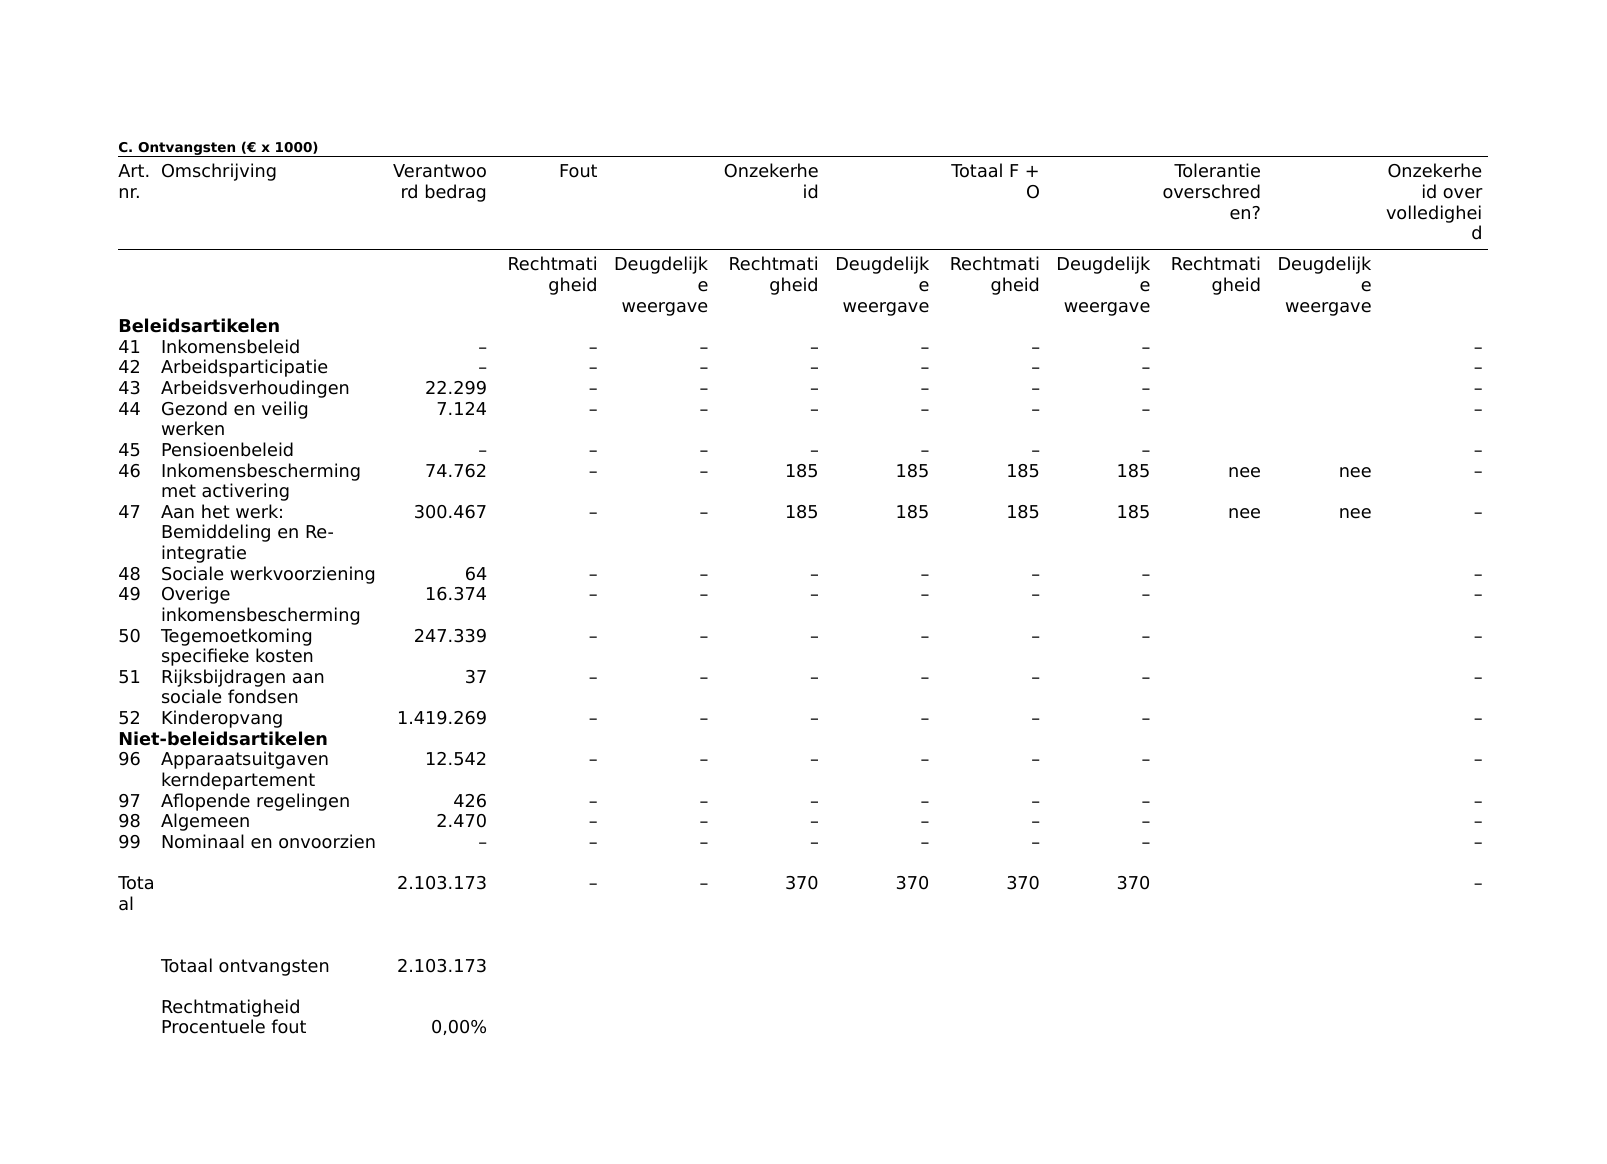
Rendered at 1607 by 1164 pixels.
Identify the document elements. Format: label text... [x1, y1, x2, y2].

table_cell Totaal F + O [935, 157, 1046, 249]
table_cell – [714, 378, 824, 399]
table_cell [825, 956, 935, 976]
table_cell – [1046, 811, 1156, 832]
table_cell 247.339 [382, 626, 493, 667]
table_cell [825, 997, 935, 1017]
table_cell – [493, 667, 603, 708]
table_cell Rechtmatigheid [935, 250, 1046, 316]
table_cell – [825, 440, 935, 461]
table_cell [1267, 956, 1377, 976]
table_cell [382, 997, 493, 1017]
table_cell [382, 914, 493, 935]
table_cell – [493, 626, 603, 667]
table_cell [825, 976, 935, 997]
table_cell – [493, 708, 603, 729]
table_cell 7.124 [382, 399, 493, 440]
table_cell [1267, 584, 1377, 626]
table_cell 41 [118, 337, 155, 357]
table_cell [1046, 914, 1156, 935]
table_cell [493, 1018, 1267, 1038]
table_cell 2.103.173 [382, 956, 493, 976]
table_cell [603, 976, 714, 997]
table_cell Beleidsartikelen [118, 316, 603, 337]
table_cell [1156, 749, 1267, 791]
table_cell 16.374 [382, 584, 493, 626]
table_cell [1267, 378, 1377, 399]
table_cell [1156, 729, 1267, 749]
table_cell [714, 853, 824, 873]
table_cell – [1377, 832, 1488, 852]
table_cell [825, 935, 935, 956]
table_cell – [603, 502, 714, 564]
table_cell – [935, 358, 1046, 378]
table_cell [1267, 976, 1377, 997]
table_cell [1156, 935, 1267, 956]
table_cell – [1046, 749, 1156, 791]
table_cell [603, 956, 714, 976]
table_cell – [825, 791, 935, 811]
table_cell – [603, 667, 714, 708]
table_cell – [1377, 440, 1488, 461]
table_cell – [935, 749, 1046, 791]
table_cell [1046, 853, 1156, 873]
table_cell – [825, 337, 935, 357]
table_cell – [825, 358, 935, 378]
table_cell 185 [825, 502, 935, 564]
table_cell [714, 976, 824, 997]
table_cell [1377, 1018, 1488, 1038]
table_cell – [935, 337, 1046, 357]
table_cell – [935, 564, 1046, 584]
table_cell – [1377, 502, 1488, 564]
table_cell [1046, 956, 1156, 976]
table_cell [714, 997, 824, 1017]
table_cell [1267, 626, 1377, 667]
table_cell 44 [118, 399, 155, 440]
table_cell Overige inkomensbescherming [155, 584, 382, 626]
table_cell [1267, 316, 1377, 337]
table_cell – [935, 791, 1046, 811]
table_cell [1267, 337, 1377, 357]
table_cell [714, 935, 824, 956]
table_cell [1377, 956, 1488, 976]
table_cell [155, 935, 382, 956]
table_cell [1156, 811, 1267, 832]
table_cell 185 [935, 461, 1046, 502]
table_cell [935, 729, 1046, 749]
table_cell – [493, 564, 603, 584]
table_cell [1156, 914, 1267, 935]
table_cell [1377, 914, 1488, 935]
table_cell [1046, 976, 1156, 997]
table_cell – [1377, 667, 1488, 708]
table_cell – [825, 626, 935, 667]
table_cell Inkomensbescherming met activering [155, 461, 382, 502]
table_cell – [714, 358, 824, 378]
table_cell Inkomensbeleid [155, 337, 382, 357]
table_cell 49 [118, 584, 155, 626]
table_cell – [825, 584, 935, 626]
table_cell [1267, 873, 1377, 914]
table_cell – [825, 564, 935, 584]
table_cell [714, 914, 824, 935]
table_cell – [603, 440, 714, 461]
table_cell Algemeen [155, 811, 382, 832]
table_header C. Ontvangsten (€ x 1000) [118, 140, 1488, 156]
table_cell – [714, 667, 824, 708]
table_cell [825, 729, 935, 749]
table_cell [493, 997, 603, 1017]
table_cell – [1377, 461, 1488, 502]
table_cell – [1377, 378, 1488, 399]
table_cell – [825, 667, 935, 708]
table_cell [1046, 316, 1156, 337]
table_cell [1156, 584, 1267, 626]
table_cell [118, 976, 155, 997]
table_cell [1377, 853, 1488, 873]
table_cell Rijksbijdragen aan sociale fondsen [155, 667, 382, 708]
table_cell – [935, 811, 1046, 832]
table_cell [1267, 791, 1377, 811]
table_cell Tegemoetkoming specifieke kosten [155, 626, 382, 667]
table_cell [382, 935, 493, 956]
table_cell [493, 853, 603, 873]
table_cell [935, 976, 1046, 997]
table_cell – [1377, 749, 1488, 791]
table_cell – [935, 708, 1046, 729]
table_cell [1156, 997, 1267, 1017]
table_cell – [935, 399, 1046, 440]
table_cell [714, 956, 824, 976]
table_cell – [493, 378, 603, 399]
table_cell 1.419.269 [382, 708, 493, 729]
table_cell [1156, 791, 1267, 811]
table_cell Deugdelijke weergave [1267, 250, 1377, 316]
table_cell Rechtmatigheid [714, 250, 824, 316]
table_cell Nominaal en onvoorzien [155, 832, 382, 852]
table_cell – [1046, 626, 1156, 667]
table_cell [1377, 935, 1488, 956]
table_cell [1267, 997, 1377, 1017]
table_cell [1377, 729, 1488, 749]
table_cell 43 [118, 378, 155, 399]
table_cell [1267, 1018, 1377, 1038]
table_cell Tolerantie overschreden? [1156, 157, 1267, 249]
table_cell – [825, 832, 935, 852]
table_cell [1046, 997, 1156, 1017]
table_cell 0,00% [382, 1018, 493, 1038]
table_cell [603, 997, 714, 1017]
table_cell [118, 956, 155, 976]
table_cell Pensioenbeleid [155, 440, 382, 461]
table_cell Sociale werkvoorziening [155, 564, 382, 584]
table_cell [118, 935, 155, 956]
table_cell [1156, 853, 1267, 873]
table_cell 185 [1046, 461, 1156, 502]
table_cell – [825, 378, 935, 399]
table_cell – [493, 399, 603, 440]
table_cell [825, 157, 935, 249]
table_cell [1267, 667, 1377, 708]
table_cell – [493, 832, 603, 852]
table_cell – [603, 378, 714, 399]
table_cell 64 [382, 564, 493, 584]
table_cell 74.762 [382, 461, 493, 502]
table_cell Apparaatsuitgaven kerndepartement [155, 749, 382, 791]
table_cell Rechtmatigheid [155, 997, 382, 1017]
table_cell [155, 873, 382, 914]
table_cell [825, 853, 935, 873]
table_cell – [935, 440, 1046, 461]
table_cell [155, 250, 382, 316]
table_cell Kinderopvang [155, 708, 382, 729]
table_cell – [1046, 708, 1156, 729]
table_cell Aan het werk: Bemiddeling en Re-integratie [155, 502, 382, 564]
table_cell [382, 853, 493, 873]
table_cell 47 [118, 502, 155, 564]
table_cell [935, 914, 1046, 935]
table_cell [155, 914, 382, 935]
table_cell 2.470 [382, 811, 493, 832]
table_cell [1156, 440, 1267, 461]
table_cell 98 [118, 811, 155, 832]
table_cell [603, 853, 714, 873]
table_cell [493, 976, 603, 997]
table_cell [493, 935, 603, 956]
table_cell [1156, 564, 1267, 584]
table_cell Arbeidsverhoudingen [155, 378, 382, 399]
table_cell 42 [118, 358, 155, 378]
table_cell – [825, 399, 935, 440]
table_cell – [1046, 399, 1156, 440]
table_cell nee [1156, 502, 1267, 564]
table_cell – [493, 749, 603, 791]
table_cell – [603, 708, 714, 729]
table_cell – [1046, 564, 1156, 584]
table_cell – [935, 832, 1046, 852]
table_cell – [1377, 873, 1488, 914]
table_cell [825, 914, 935, 935]
table_cell [155, 976, 382, 997]
table_cell [1267, 832, 1377, 852]
table_cell – [1046, 832, 1156, 852]
table_cell – [603, 337, 714, 357]
table_cell – [1377, 358, 1488, 378]
table_cell [382, 976, 493, 997]
table_cell [603, 914, 714, 935]
table_cell Omschrijving [155, 157, 382, 249]
table_cell 185 [825, 461, 935, 502]
table_cell – [603, 873, 714, 914]
table_cell [1267, 811, 1377, 832]
table_cell [118, 250, 155, 316]
table_cell – [382, 440, 493, 461]
table_cell – [935, 626, 1046, 667]
table_cell 185 [1046, 502, 1156, 564]
table_cell – [825, 708, 935, 729]
table_cell [603, 157, 714, 249]
table_cell – [935, 378, 1046, 399]
table_cell [118, 997, 155, 1017]
table_cell [1046, 935, 1156, 956]
table_cell Onzekerheid [714, 157, 824, 249]
table_cell [935, 853, 1046, 873]
table_cell – [714, 708, 824, 729]
table_cell 99 [118, 832, 155, 852]
table_cell – [603, 461, 714, 502]
table_cell – [714, 564, 824, 584]
table_cell – [1046, 791, 1156, 811]
table_cell [1267, 935, 1377, 956]
table_cell – [493, 584, 603, 626]
table_cell – [1377, 399, 1488, 440]
table_cell 48 [118, 564, 155, 584]
table_cell [1267, 440, 1377, 461]
table_cell [1156, 358, 1267, 378]
table_cell – [714, 626, 824, 667]
table_cell – [603, 584, 714, 626]
table_cell 185 [935, 502, 1046, 564]
table_cell – [1046, 584, 1156, 626]
table_cell [155, 853, 382, 873]
table_cell [1377, 976, 1488, 997]
table_cell [1267, 708, 1377, 729]
table_cell – [493, 440, 603, 461]
table_cell 22.299 [382, 378, 493, 399]
table_cell – [1377, 564, 1488, 584]
table_cell [1267, 157, 1377, 249]
table_cell [603, 316, 714, 337]
table_cell [1377, 250, 1488, 316]
table_cell 370 [1046, 873, 1156, 914]
table_cell Totaal ontvangsten [155, 956, 382, 976]
table_cell Deugdelijke weergave [1046, 250, 1156, 316]
table_cell 12.542 [382, 749, 493, 791]
table_cell – [603, 832, 714, 852]
table_cell – [493, 358, 603, 378]
table_cell – [382, 337, 493, 357]
table_cell – [1377, 626, 1488, 667]
table_cell Gezond en veilig werken [155, 399, 382, 440]
table_cell 426 [382, 791, 493, 811]
table_cell – [714, 811, 824, 832]
table_cell 96 [118, 749, 155, 791]
table_cell – [1046, 667, 1156, 708]
table_cell – [1377, 708, 1488, 729]
table_cell Art. nr. [118, 157, 155, 249]
table_cell Onzekerheid over volledigheid [1377, 157, 1488, 249]
table_cell – [493, 502, 603, 564]
table_cell Procentuele fout [155, 1018, 382, 1038]
table_cell 370 [714, 873, 824, 914]
table_cell – [382, 358, 493, 378]
table_cell [603, 729, 714, 749]
table_cell 370 [935, 873, 1046, 914]
table_cell 52 [118, 708, 155, 729]
table_cell 51 [118, 667, 155, 708]
table_cell [1156, 316, 1267, 337]
table_cell – [493, 811, 603, 832]
table_cell 370 [825, 873, 935, 914]
table_cell [1156, 832, 1267, 852]
table_cell [382, 250, 493, 316]
table_cell – [382, 832, 493, 852]
table_cell – [493, 873, 603, 914]
table_cell 185 [714, 502, 824, 564]
table_cell – [1046, 440, 1156, 461]
table_cell – [493, 791, 603, 811]
table_cell [1377, 316, 1488, 337]
table_cell [1156, 976, 1267, 997]
table_cell [1156, 956, 1267, 976]
table_cell 50 [118, 626, 155, 667]
table_cell nee [1267, 502, 1377, 564]
table_cell [603, 935, 714, 956]
table_cell [1267, 564, 1377, 584]
table_cell – [714, 791, 824, 811]
table_cell [1267, 399, 1377, 440]
table_cell – [1377, 811, 1488, 832]
table_cell nee [1267, 461, 1377, 502]
table_cell [1156, 667, 1267, 708]
table_cell – [603, 626, 714, 667]
table_cell 2.103.173 [382, 873, 493, 914]
table_cell Niet-beleidsartikelen [118, 729, 603, 749]
table_cell 97 [118, 791, 155, 811]
table_cell – [935, 584, 1046, 626]
table_cell – [603, 791, 714, 811]
table_cell Fout [493, 157, 603, 249]
table_cell [825, 316, 935, 337]
table_cell [1046, 729, 1156, 749]
table_cell [1046, 157, 1156, 249]
table_cell [1156, 626, 1267, 667]
table_cell [118, 1018, 155, 1038]
table_cell 185 [714, 461, 824, 502]
table_cell 46 [118, 461, 155, 502]
table_cell – [714, 440, 824, 461]
table_cell – [1046, 358, 1156, 378]
table_cell 300.467 [382, 502, 493, 564]
table_cell [935, 956, 1046, 976]
table_cell – [714, 337, 824, 357]
table_cell Rechtmatigheid [1156, 250, 1267, 316]
table_cell – [714, 749, 824, 791]
table_cell [1156, 337, 1267, 357]
table_cell [118, 914, 155, 935]
table_cell – [493, 461, 603, 502]
table_cell [1267, 914, 1377, 935]
table_cell – [825, 811, 935, 832]
table_cell – [714, 832, 824, 852]
table_cell – [603, 564, 714, 584]
table_cell – [603, 749, 714, 791]
table_cell Deugdelijke weergave [603, 250, 714, 316]
table_cell [935, 316, 1046, 337]
table_cell [1267, 729, 1377, 749]
table_cell [1156, 873, 1267, 914]
table_cell [118, 853, 155, 873]
table_cell Deugdelijke weergave [825, 250, 935, 316]
table_cell – [825, 749, 935, 791]
table_cell [1156, 378, 1267, 399]
table_cell [935, 997, 1046, 1017]
table_cell – [1377, 791, 1488, 811]
table_cell [1267, 853, 1377, 873]
table_cell [493, 914, 603, 935]
table_cell – [714, 584, 824, 626]
table_cell Totaal [118, 873, 155, 914]
table_cell [714, 729, 824, 749]
table_cell – [603, 358, 714, 378]
table_cell – [1377, 337, 1488, 357]
table_cell [714, 316, 824, 337]
table_cell [935, 935, 1046, 956]
table_cell 45 [118, 440, 155, 461]
table_cell Verantwoord bedrag [382, 157, 493, 249]
table_cell – [1377, 584, 1488, 626]
table_cell – [603, 811, 714, 832]
table_cell [1156, 708, 1267, 729]
table_cell – [1046, 378, 1156, 399]
table_cell – [1046, 337, 1156, 357]
table_cell Rechtmatigheid [493, 250, 603, 316]
table_cell – [714, 399, 824, 440]
table_cell Aflopende regelingen [155, 791, 382, 811]
table_cell – [935, 667, 1046, 708]
table_cell – [493, 337, 603, 357]
table_cell [1156, 399, 1267, 440]
table_cell [1267, 358, 1377, 378]
table_cell Arbeidsparticipatie [155, 358, 382, 378]
table_cell nee [1156, 461, 1267, 502]
table_cell [1267, 749, 1377, 791]
table_cell – [603, 399, 714, 440]
table_cell [1377, 997, 1488, 1017]
table_cell [493, 956, 603, 976]
table_cell 37 [382, 667, 493, 708]
